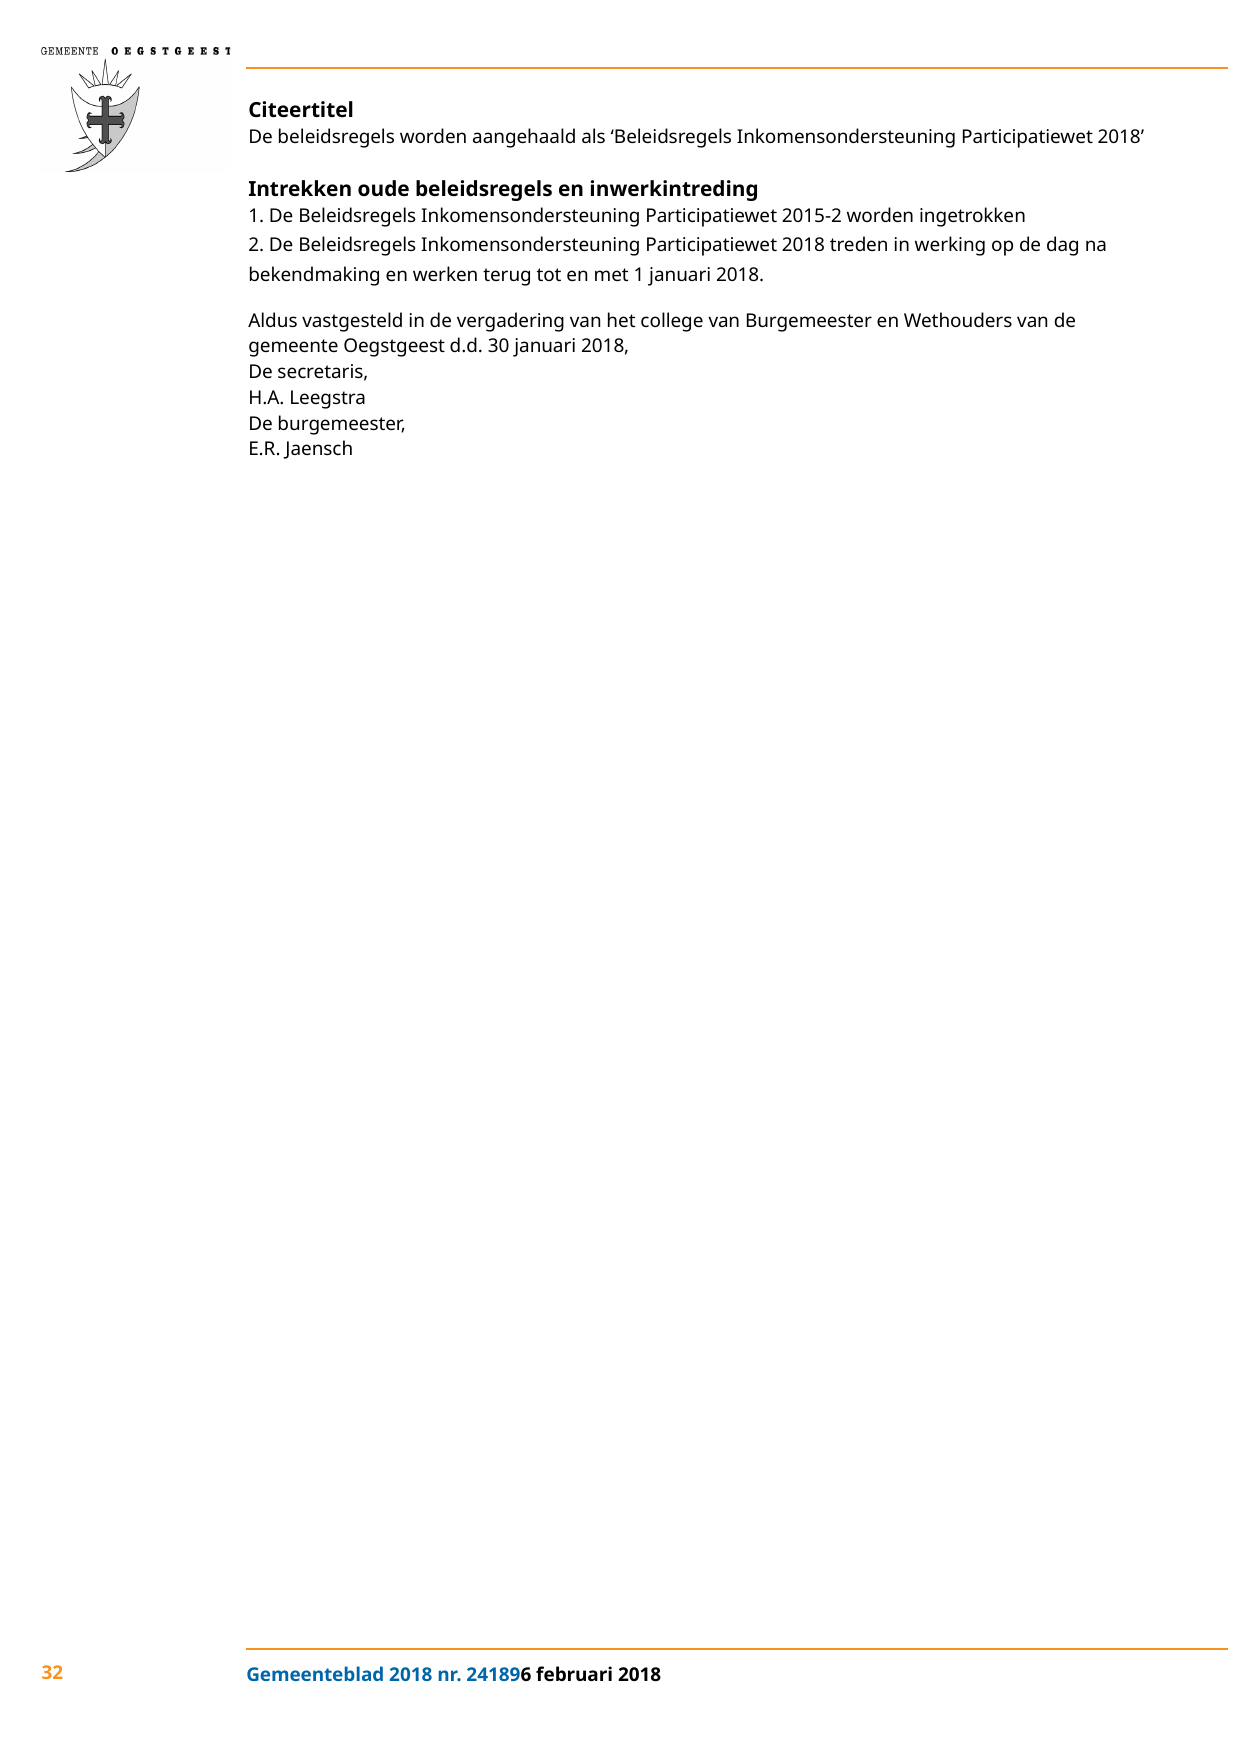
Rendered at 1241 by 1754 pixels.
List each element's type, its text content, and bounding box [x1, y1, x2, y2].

text 1. De Beleidsregels Inkomensondersteuning Participatiewet 2015-2 worden ingetrokken [248, 202, 1152, 228]
text E.R. Jaensch [248, 436, 1152, 461]
text De beleidsregels worden aangehaald als ‘Beleidsregels Inkomensondersteuning Participatiewet 2018’ [248, 123, 1152, 149]
text De burgemeester, [248, 410, 1152, 436]
text H.A. Leegstra [248, 384, 1152, 410]
text 2. De Beleidsregels Inkomensondersteuning Participatiewet 2018 treden in werking op de dag na bekendmaking en werken terug tot en met 1 januari 2018. [248, 232, 1152, 287]
picture [41, 47, 231, 172]
text Aldus vastgesteld in de vergadering van het college van Burgemeester en Wethouders van de gemeente Oegstgeest d.d. 30 januari 2018, [248, 307, 1152, 358]
text Citeertitel [248, 95, 1152, 123]
text De secretaris, [248, 358, 1152, 384]
text Intrekken oude beleidsregels en inwerkintreding [248, 174, 1152, 202]
